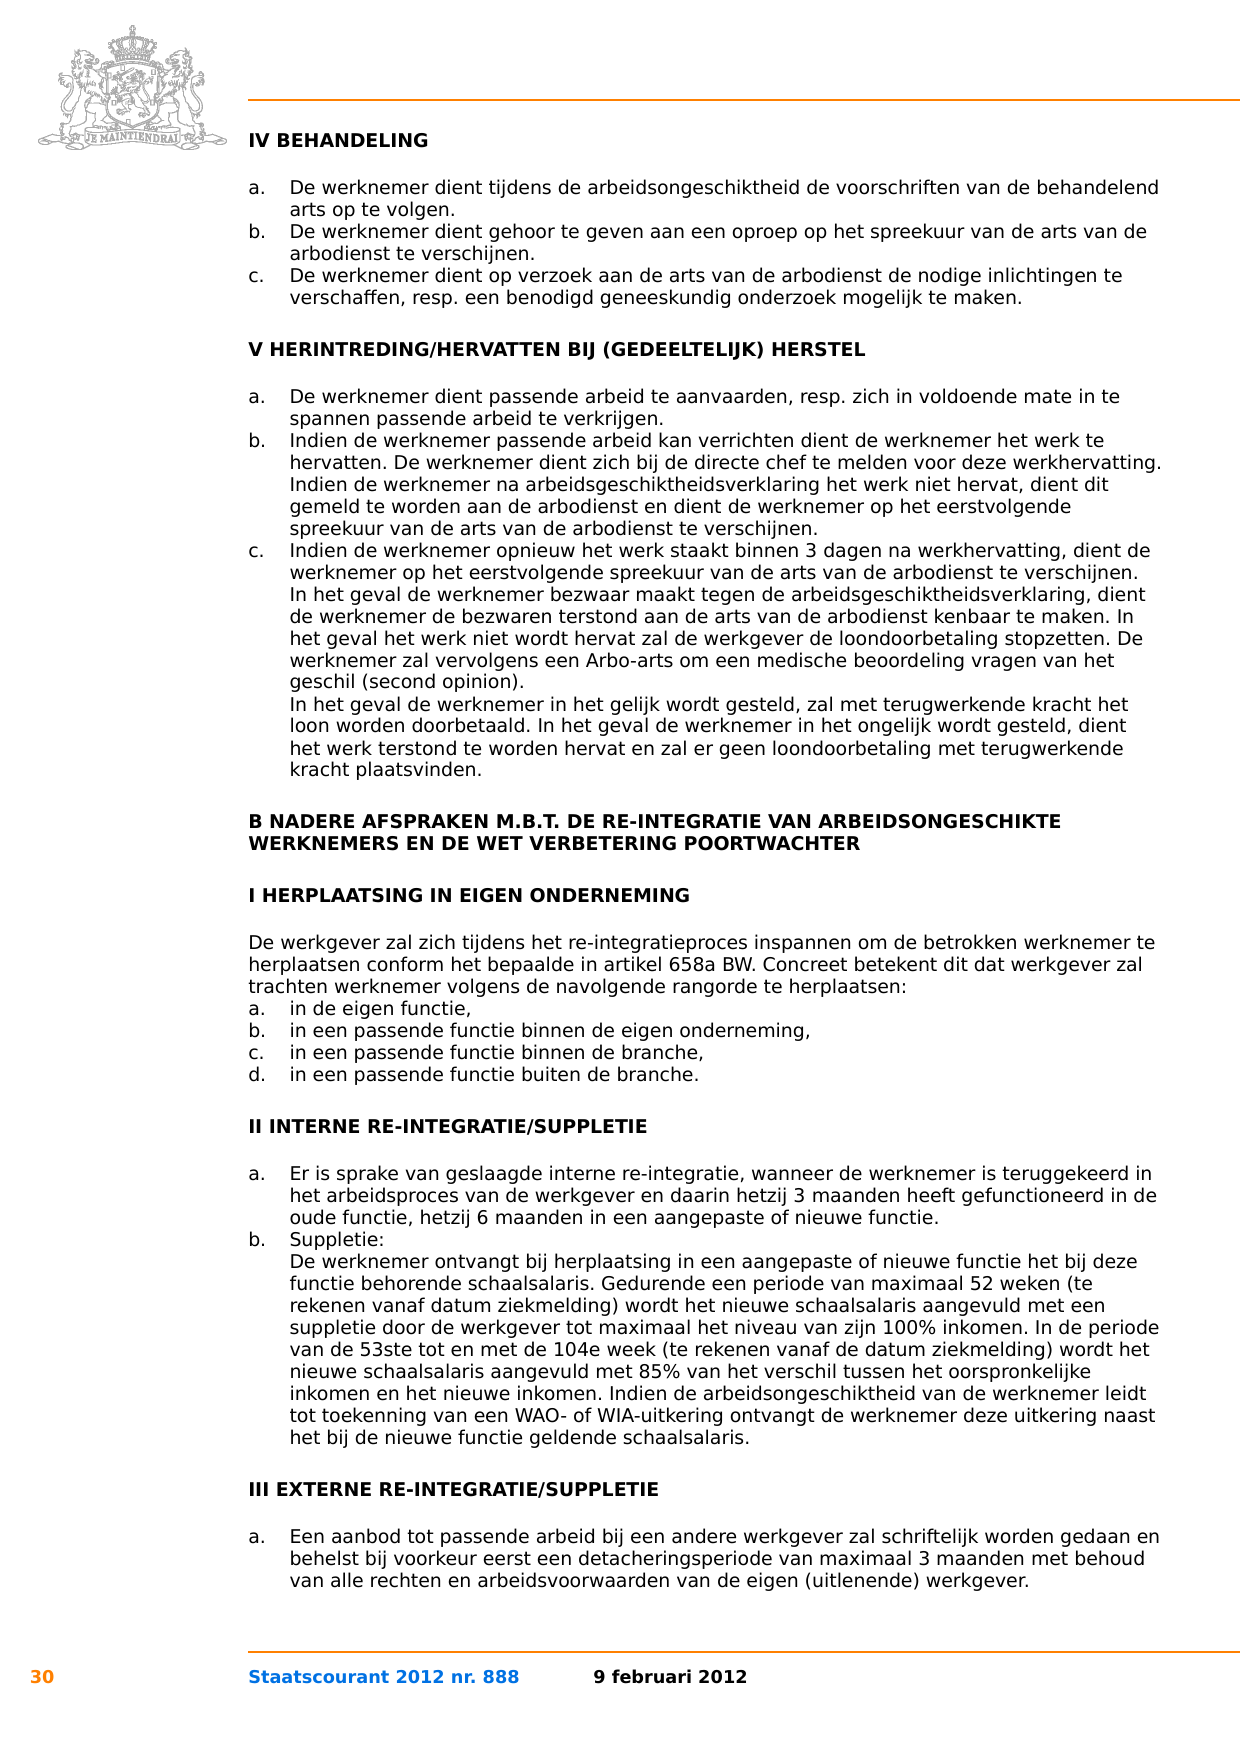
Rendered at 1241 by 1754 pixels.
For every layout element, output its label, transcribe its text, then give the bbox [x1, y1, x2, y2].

text b. Indien de werknemer passende arbeid kan verrichten dient de werknemer het werk te hervatten. De werknemer dient zich bij de directe chef te melden voor deze werkhervatting. [248, 430, 1163, 474]
subtitle III EXTERNE RE-INTEGRATIE/SUPPLETIE [248, 1479, 1163, 1501]
text d. in een passende functie buiten de branche. [248, 1064, 1163, 1086]
text a. De werknemer dient tijdens de arbeidsongeschiktheid de voorschriften van de behandelend arts op te volgen. [248, 177, 1163, 221]
text a. in de eigen functie, [248, 998, 1163, 1020]
text c. De werknemer dient op verzoek aan de arts van de arbodienst de nodige inlichtingen te verschaffen, resp. een benodigd geneeskundig onderzoek mogelijk te maken. [248, 265, 1163, 309]
text a. Een aanbod tot passende arbeid bij een andere werkgever zal schriftelijk worden gedaan en behelst bij voorkeur eerst een detacheringsperiode van maximaal 3 maanden met behoud van alle rechten en arbeidsvoorwaarden van de eigen (uitlenende) werkgever. [248, 1526, 1163, 1592]
text b. Suppletie: [248, 1229, 1163, 1251]
subtitle V HERINTREDING/HERVATTEN BIJ (GEDEELTELIJK) HERSTEL [248, 339, 1163, 361]
text De werkgever zal zich tijdens het re-integratieproces inspannen om de betrokken werknemer te herplaatsen conform het bepaalde in artikel 658a BW. Concreet betekent dit dat werkgever zal trachten werknemer volgens de navolgende rangorde te herplaatsen: [248, 932, 1163, 998]
subtitle I HERPLAATSING IN EIGEN ONDERNEMING [248, 885, 1163, 907]
text De werknemer ontvangt bij herplaatsing in een aangepaste of nieuwe functie het bij deze functie behorende schaalsalaris. Gedurende een periode van maximaal 52 weken (te rekenen vanaf datum ziekmelding) wordt het nieuwe schaalsalaris aangevuld met een suppletie door de werkgever tot maximaal het niveau van zijn 100% inkomen. In de periode van de 53ste tot en met de 104e week (te rekenen vanaf de datum ziekmelding) wordt het nieuwe schaalsalaris aangevuld met 85% van het verschil tussen het oorspronkelijke inkomen en het nieuwe inkomen. Indien de arbeidsongeschiktheid van de werknemer leidt tot toekenning van een WAO- of WIA-uitkering ontvangt de werknemer deze uitkering naast het bij de nieuwe functie geldende schaalsalaris. [289, 1251, 1163, 1449]
text c. Indien de werknemer opnieuw het werk staakt binnen 3 dagen na werkhervatting, dient de werknemer op het eerstvolgende spreekuur van de arts van de arbodienst te verschijnen. [248, 539, 1163, 583]
subtitle B NADERE AFSPRAKEN M.B.T. DE RE-INTEGRATIE VAN ARBEIDSONGESCHIKTE WERKNEMERS EN DE WET VERBETERING POORTWACHTER [248, 811, 1163, 855]
text b. De werknemer dient gehoor te geven aan een oproep op het spreekuur van de arts van de arbodienst te verschijnen. [248, 221, 1163, 265]
text Indien de werknemer na arbeidsgeschiktheidsverklaring het werk niet hervat, dient dit gemeld te worden aan de arbodienst en dient de werknemer op het eerstvolgende spreekuur van de arts van de arbodienst te verschijnen. [289, 474, 1163, 539]
text a. De werknemer dient passende arbeid te aanvaarden, resp. zich in voldoende mate in te spannen passende arbeid te verkrijgen. [248, 386, 1163, 430]
text In het geval de werknemer bezwaar maakt tegen de arbeidsgeschiktheidsverklaring, dient de werknemer de bezwaren terstond aan de arts van de arbodienst kenbaar te maken. In het geval het werk niet wordt hervat zal de werkgever de loondoorbetaling stopzetten. De werknemer zal vervolgens een Arbo-arts om een medische beoordeling vragen van het geschil (second opinion). [289, 583, 1163, 693]
subtitle II INTERNE RE-INTEGRATIE/SUPPLETIE [248, 1116, 1163, 1138]
text In het geval de werknemer in het gelijk wordt gesteld, zal met terugwerkende kracht het loon worden doorbetaald. In het geval de werknemer in het ongelijk wordt gesteld, dient het werk terstond te worden hervat en zal er geen loondoorbetaling met terugwerkende kracht plaatsvinden. [289, 693, 1163, 781]
text a. Er is sprake van geslaagde interne re-integratie, wanneer de werknemer is teruggekeerd in het arbeidsproces van de werkgever en daarin hetzij 3 maanden heeft gefunctioneerd in de oude functie, hetzij 6 maanden in een aangepaste of nieuwe functie. [248, 1163, 1163, 1229]
subtitle IV BEHANDELING [248, 130, 1163, 152]
text b. in een passende functie binnen de eigen onderneming, [248, 1020, 1163, 1042]
picture [38, 25, 227, 150]
text c. in een passende functie binnen de branche, [248, 1042, 1163, 1064]
